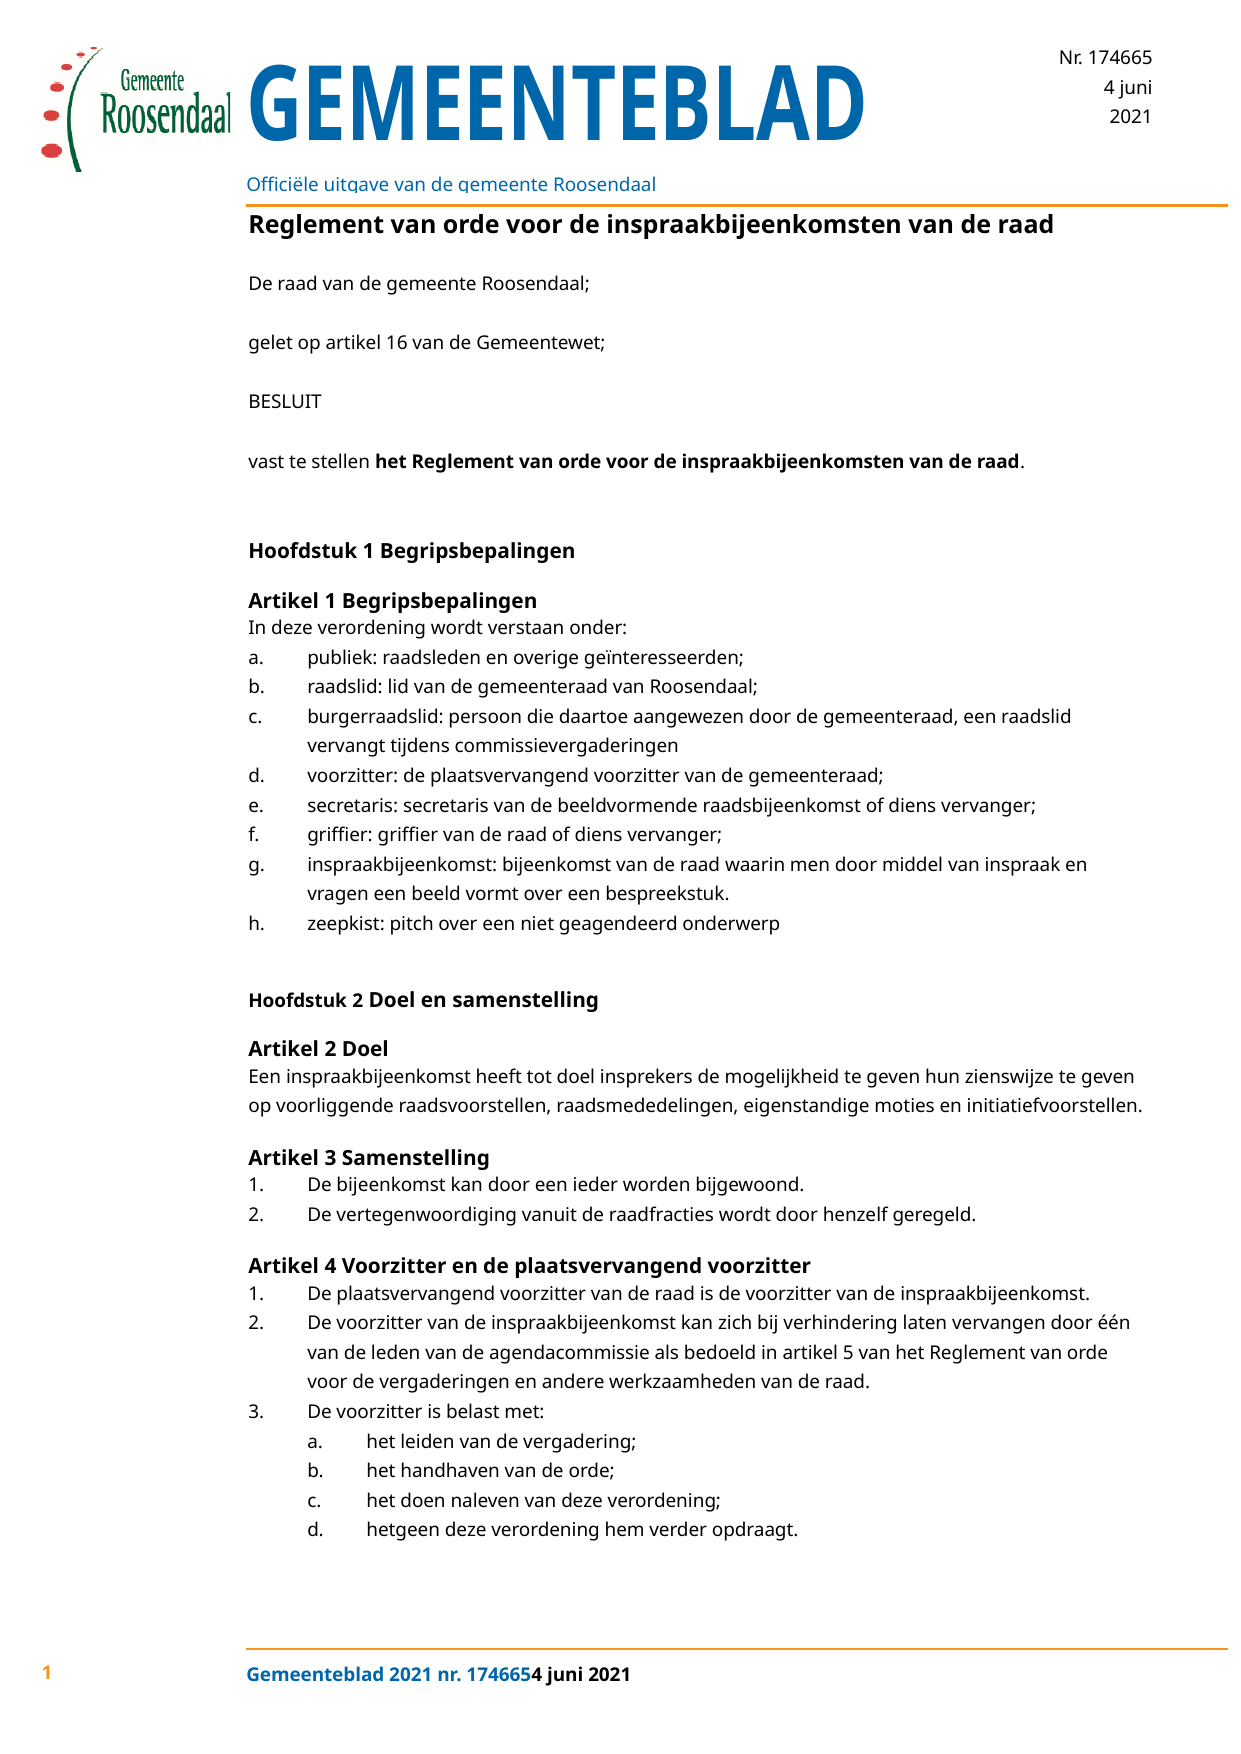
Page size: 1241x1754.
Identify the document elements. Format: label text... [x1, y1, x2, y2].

list het leiden van de vergadering; [307, 1428, 1152, 1453]
list griffier: griffier van de raad of diens vervanger; [248, 821, 1152, 847]
list voorzitter: de plaatsvervangend voorzitter van de gemeenteraad; [248, 762, 1152, 788]
list De plaatsvervangend voorzitter van de raad is de voorzitter van de inspraakbijeenkomst. [248, 1280, 1152, 1306]
text Artikel 1 Begripsbepalingen [248, 586, 1152, 614]
list secretaris: secretaris van de beeldvormende raadsbijeenkomst of diens vervanger; [248, 792, 1152, 817]
text Artikel 4 Voorzitter en de plaatsvervangend voorzitter [248, 1251, 1152, 1280]
text In deze verordening wordt verstaan onder: [248, 614, 1152, 640]
text gelet op artikel 16 van de Gemeentewet; [248, 329, 1152, 355]
list publiek: raadsleden en overige geïnteresseerden; [248, 644, 1152, 669]
text Artikel 2 Doel [248, 1034, 1152, 1063]
list De bijeenkomst kan door een ieder worden bijgewoond. [248, 1171, 1152, 1197]
text Artikel 3 Samenstelling [248, 1143, 1152, 1171]
picture [41, 47, 231, 172]
text Reglement van orde voor de inspraakbijeenkomsten van de raad [248, 207, 1152, 241]
text De raad van de gemeente Roosendaal; [248, 270, 1152, 296]
text Hoofdstuk 2 Doel en samenstelling [248, 985, 1152, 1014]
text Hoofdstuk 1 Begripsbepalingen [248, 537, 1152, 565]
list burgerraadslid: persoon die daartoe aangewezen door de gemeenteraad, een raadslid vervangt tijdens commissievergaderingen [248, 703, 1152, 758]
text vast te stellen het Reglement van orde voor de inspraakbijeenkomsten van de raad. [248, 448, 1152, 473]
list zeepkist: pitch over een niet geagendeerd onderwerp [248, 910, 1152, 936]
list het handhaven van de orde; [307, 1457, 1152, 1483]
list De vertegenwoordiging vanuit de raadfracties wordt door henzelf geregeld. [248, 1201, 1152, 1227]
list De voorzitter van de inspraakbijeenkomst kan zich bij verhindering laten vervangen door één van de leden van de agendacommissie als bedoeld in artikel 5 van het Reglement van orde voor de vergaderingen en andere werkzaamheden van de raad. [248, 1309, 1152, 1394]
list inspraakbijeenkomst: bijeenkomst van de raad waarin men door middel van inspraak en vragen een beeld vormt over een bespreekstuk. [248, 851, 1152, 906]
list het doen naleven van deze verordening; [307, 1487, 1152, 1513]
list hetgeen deze verordening hem verder opdraagt. [307, 1517, 1152, 1542]
list De voorzitter is belast met: [248, 1398, 1152, 1424]
text BESLUIT [248, 389, 1152, 414]
text Een inspraakbijeenkomst heeft tot doel insprekers de mogelijkheid te geven hun zienswijze te geven op voorliggende raadsvoorstellen, raadsmededelingen, eigenstandige moties en initiatiefvoorstellen. [248, 1063, 1152, 1118]
list raadslid: lid van de gemeenteraad van Roosendaal; [248, 673, 1152, 699]
